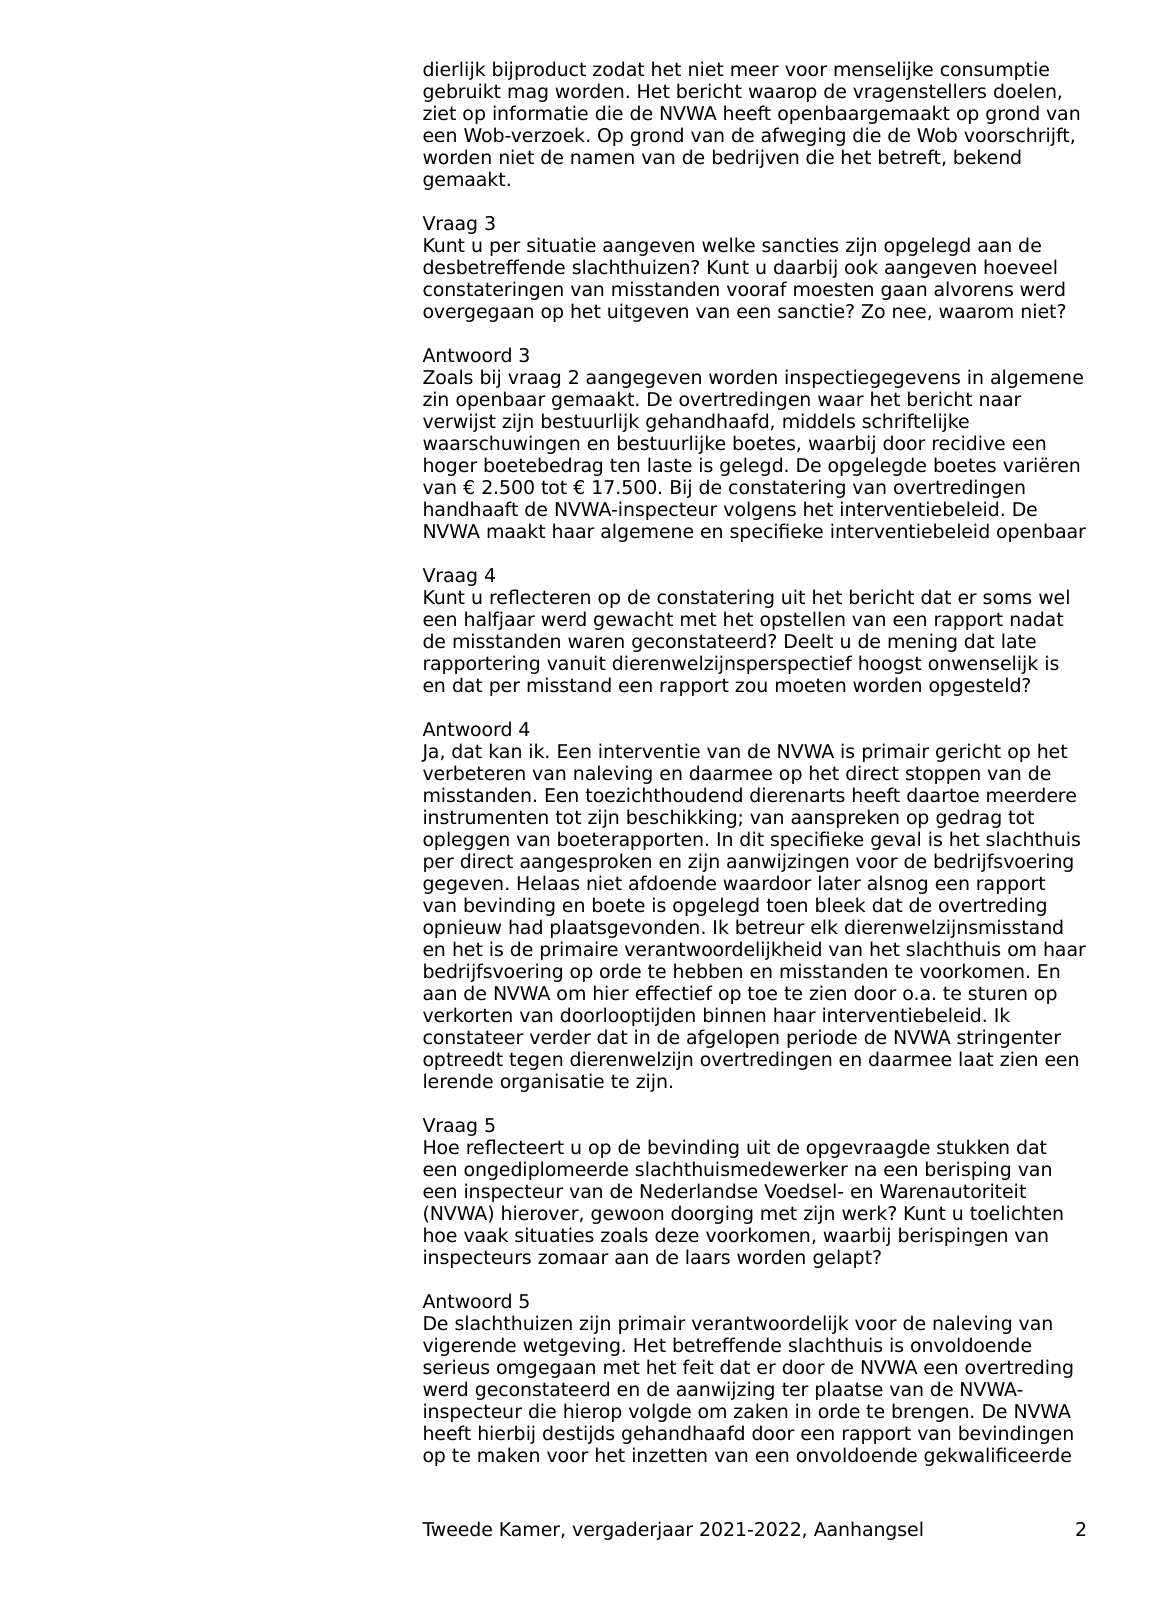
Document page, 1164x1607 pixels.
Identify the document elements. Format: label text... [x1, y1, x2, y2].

text dierlijk bijproduct zodat het niet meer voor menselijke consumptie gebruikt mag worden. Het bericht waarop de vragenstellers doelen, ziet op informatie die de NVWA heeft openbaargemaakt op grond van een Wob-verzoek. Op grond van de afweging die de Wob voorschrijft, worden niet de namen van de bedrijven die het betreft, bekend gemaakt. [422, 59, 1087, 191]
text Vraag 4 [422, 565, 1087, 587]
text De slachthuizen zijn primair verantwoordelijk voor de naleving van vigerende wetgeving. Het betreffende slachthuis is onvoldoende serieus omgegaan met het feit dat er door de NVWA een overtreding werd geconstateerd en de aanwijzing ter plaatse van de NVWA-inspecteur die hierop volgde om zaken in orde te brengen. De NVWA heeft hierbij destijds gehandhaafd door een rapport van bevindingen op te maken voor het inzetten van een onvoldoende gekwalificeerde [422, 1313, 1087, 1467]
text Zoals bij vraag 2 aangegeven worden inspectiegegevens in algemene zin openbaar gemaakt. De overtredingen waar het bericht naar verwijst zijn bestuurlijk gehandhaafd, middels schriftelijke waarschuwingen en bestuurlijke boetes, waarbij door recidive een hoger boetebedrag ten laste is gelegd. De opgelegde boetes variëren van € 2.500 tot € 17.500. Bij de constatering van overtredingen handhaaft de NVWA-inspecteur volgens het interventiebeleid. De NVWA maakt haar algemene en specifieke interventiebeleid openbaar [422, 367, 1087, 543]
text Antwoord 4 [422, 719, 1087, 741]
text Antwoord 5 [422, 1291, 1087, 1313]
text Ja, dat kan ik. Een interventie van de NVWA is primair gericht op het verbeteren van naleving en daarmee op het direct stoppen van de misstanden. Een toezichthoudend dierenarts heeft daartoe meerdere instrumenten tot zijn beschikking; van aanspreken op gedrag tot opleggen van boeterapporten. In dit specifieke geval is het slachthuis per direct aangesproken en zijn aanwijzingen voor de bedrijfsvoering gegeven. Helaas niet afdoende waardoor later alsnog een rapport van bevinding en boete is opgelegd toen bleek dat de overtreding opnieuw had plaatsgevonden. Ik betreur elk dierenwelzijnsmisstand en het is de primaire verantwoordelijkheid van het slachthuis om haar bedrijfsvoering op orde te hebben en misstanden te voorkomen. En aan de NVWA om hier effectief op toe te zien door o.a. te sturen op verkorten van doorlooptijden binnen haar interventiebeleid. Ik constateer verder dat in de afgelopen periode de NVWA stringenter optreedt tegen dierenwelzijn overtredingen en daarmee laat zien een lerende organisatie te zijn. [422, 741, 1087, 1093]
text Vraag 3 [422, 213, 1087, 235]
text Vraag 5 [422, 1115, 1087, 1137]
text Hoe reflecteert u op de bevinding uit de opgevraagde stukken dat een ongediplomeerde slachthuismedewerker na een berisping van een inspecteur van de Nederlandse Voedsel- en Warenautoriteit (NVWA) hierover, gewoon doorging met zijn werk? Kunt u toelichten hoe vaak situaties zoals deze voorkomen, waarbij berispingen van inspecteurs zomaar aan de laars worden gelapt? [422, 1137, 1087, 1269]
text Kunt u reflecteren op de constatering uit het bericht dat er soms wel een halfjaar werd gewacht met het opstellen van een rapport nadat de misstanden waren geconstateerd? Deelt u de mening dat late rapportering vanuit dierenwelzijnsperspectief hoogst onwenselijk is en dat per misstand een rapport zou moeten worden opgesteld? [422, 587, 1087, 697]
text Antwoord 3 [422, 345, 1087, 367]
text Kunt u per situatie aangeven welke sancties zijn opgelegd aan de desbetreffende slachthuizen? Kunt u daarbij ook aangeven hoeveel constateringen van misstanden vooraf moesten gaan alvorens werd overgegaan op het uitgeven van een sanctie? Zo nee, waarom niet? [422, 235, 1087, 323]
